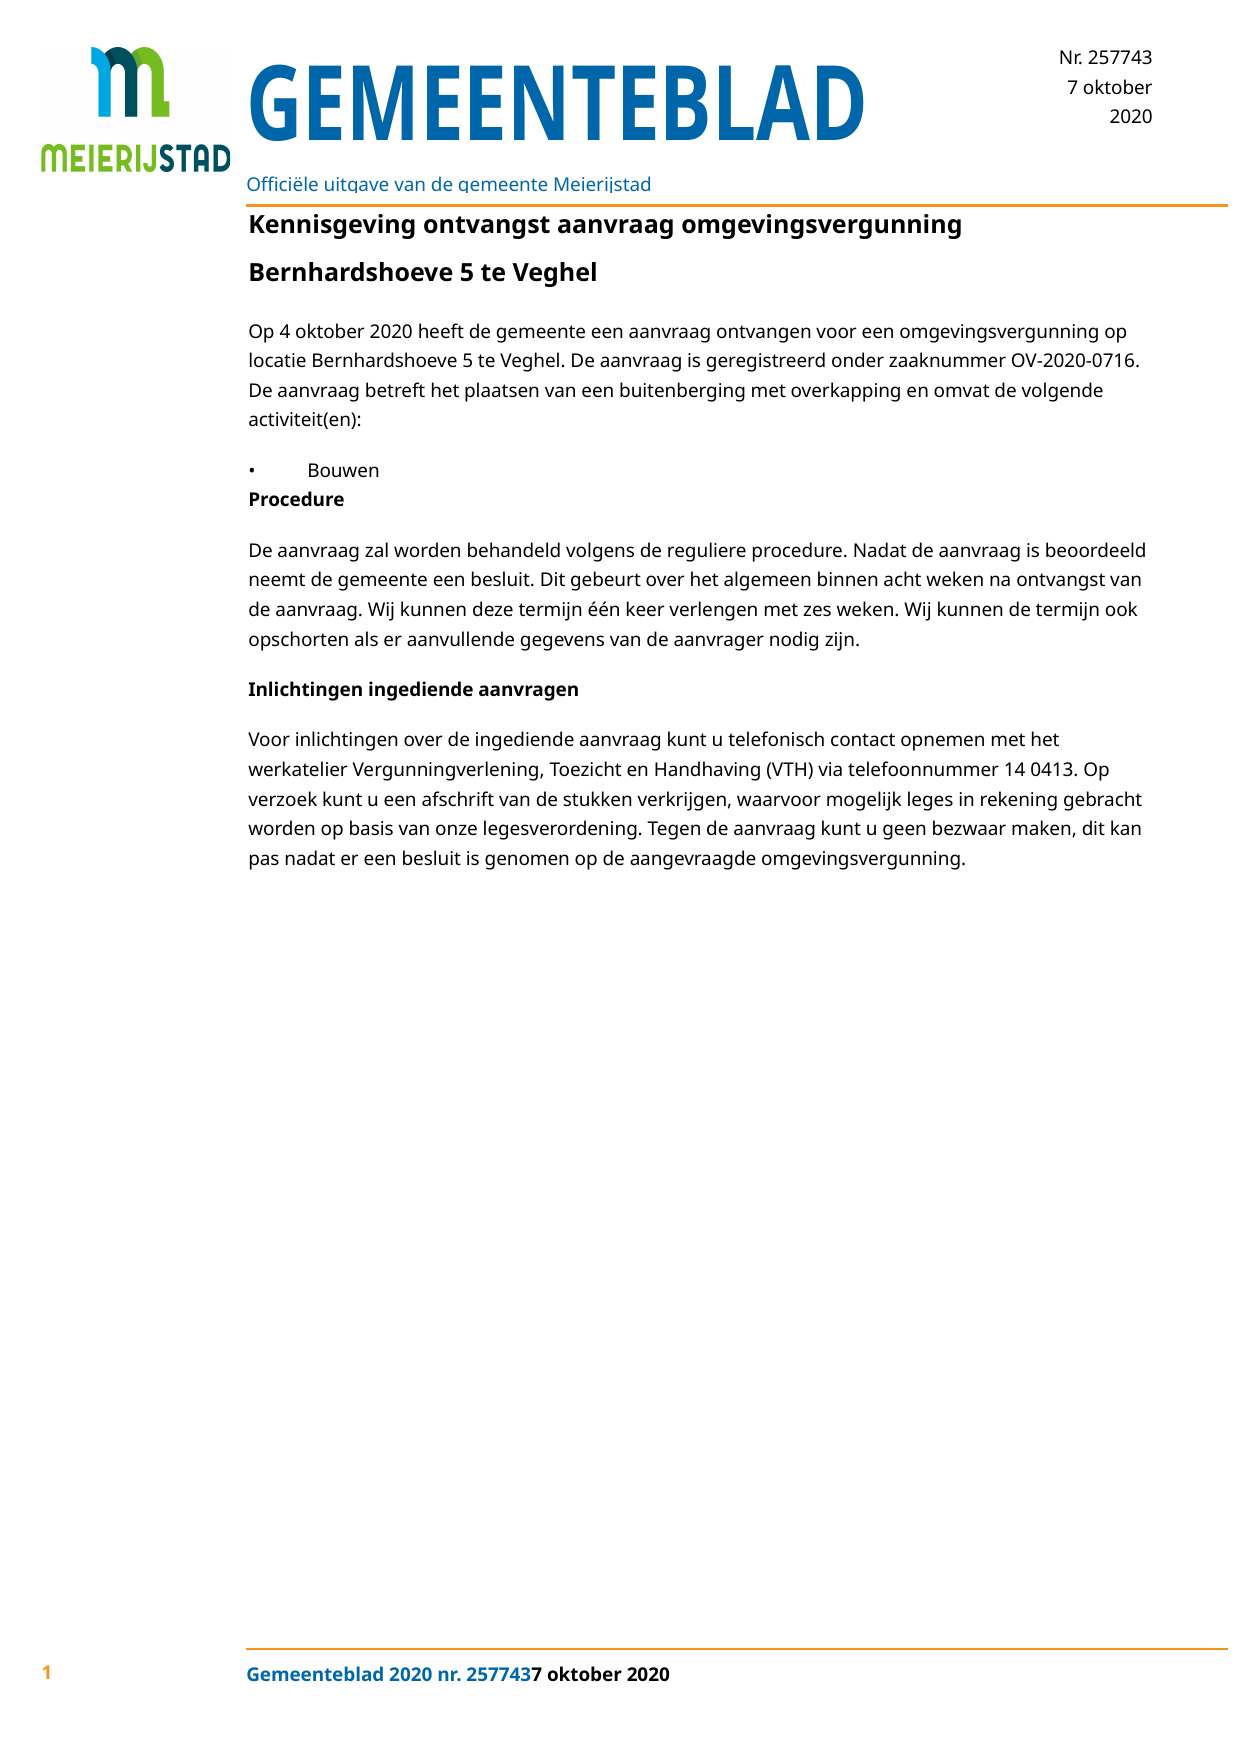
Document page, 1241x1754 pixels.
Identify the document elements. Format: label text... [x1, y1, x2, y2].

list Bouwen [248, 457, 1152, 483]
text Voor inlichtingen over de ingediende aanvraag kunt u telefonisch contact opnemen met het werkatelier Vergunningverlening, Toezicht en Handhaving (VTH) via telefoonnummer 14 0413. Op verzoek kunt u een afschrift van de stukken verkrijgen, waarvoor mogelijk leges in rekening gebracht worden op basis van onze legesverordening. Tegen de aanvraag kunt u geen bezwaar maken, dit kan pas nadat er een besluit is genomen op de aangevraagde omgevingsvergunning. [248, 727, 1152, 871]
text Inlichtingen ingediende aanvragen [248, 676, 1152, 702]
text Procedure [248, 487, 1152, 512]
text Op 4 oktober 2020 heeft de gemeente een aanvraag ontvangen voor een omgevingsvergunning op locatie Bernhardshoeve 5 te Veghel. De aanvraag is geregistreerd onder zaaknummer OV-2020-0716. De aanvraag betreft het plaatsen van een buitenberging met overkapping en omvat de volgende activiteit(en): [248, 318, 1152, 432]
text Kennisgeving ontvangst aanvraag omgevingsvergunning Bernhardshoeve 5 te Veghel [248, 207, 1152, 288]
text De aanvraag zal worden behandeld volgens de reguliere procedure. Nadat de aanvraag is beoordeeld neemt de gemeente een besluit. Dit gebeurt over het algemeen binnen acht weken na ontvangst van de aanvraag. Wij kunnen deze termijn één keer verlengen met zes weken. Wij kunnen de termijn ook opschorten als er aanvullende gegevens van de aanvrager nodig zijn. [248, 537, 1152, 652]
picture [41, 47, 231, 172]
